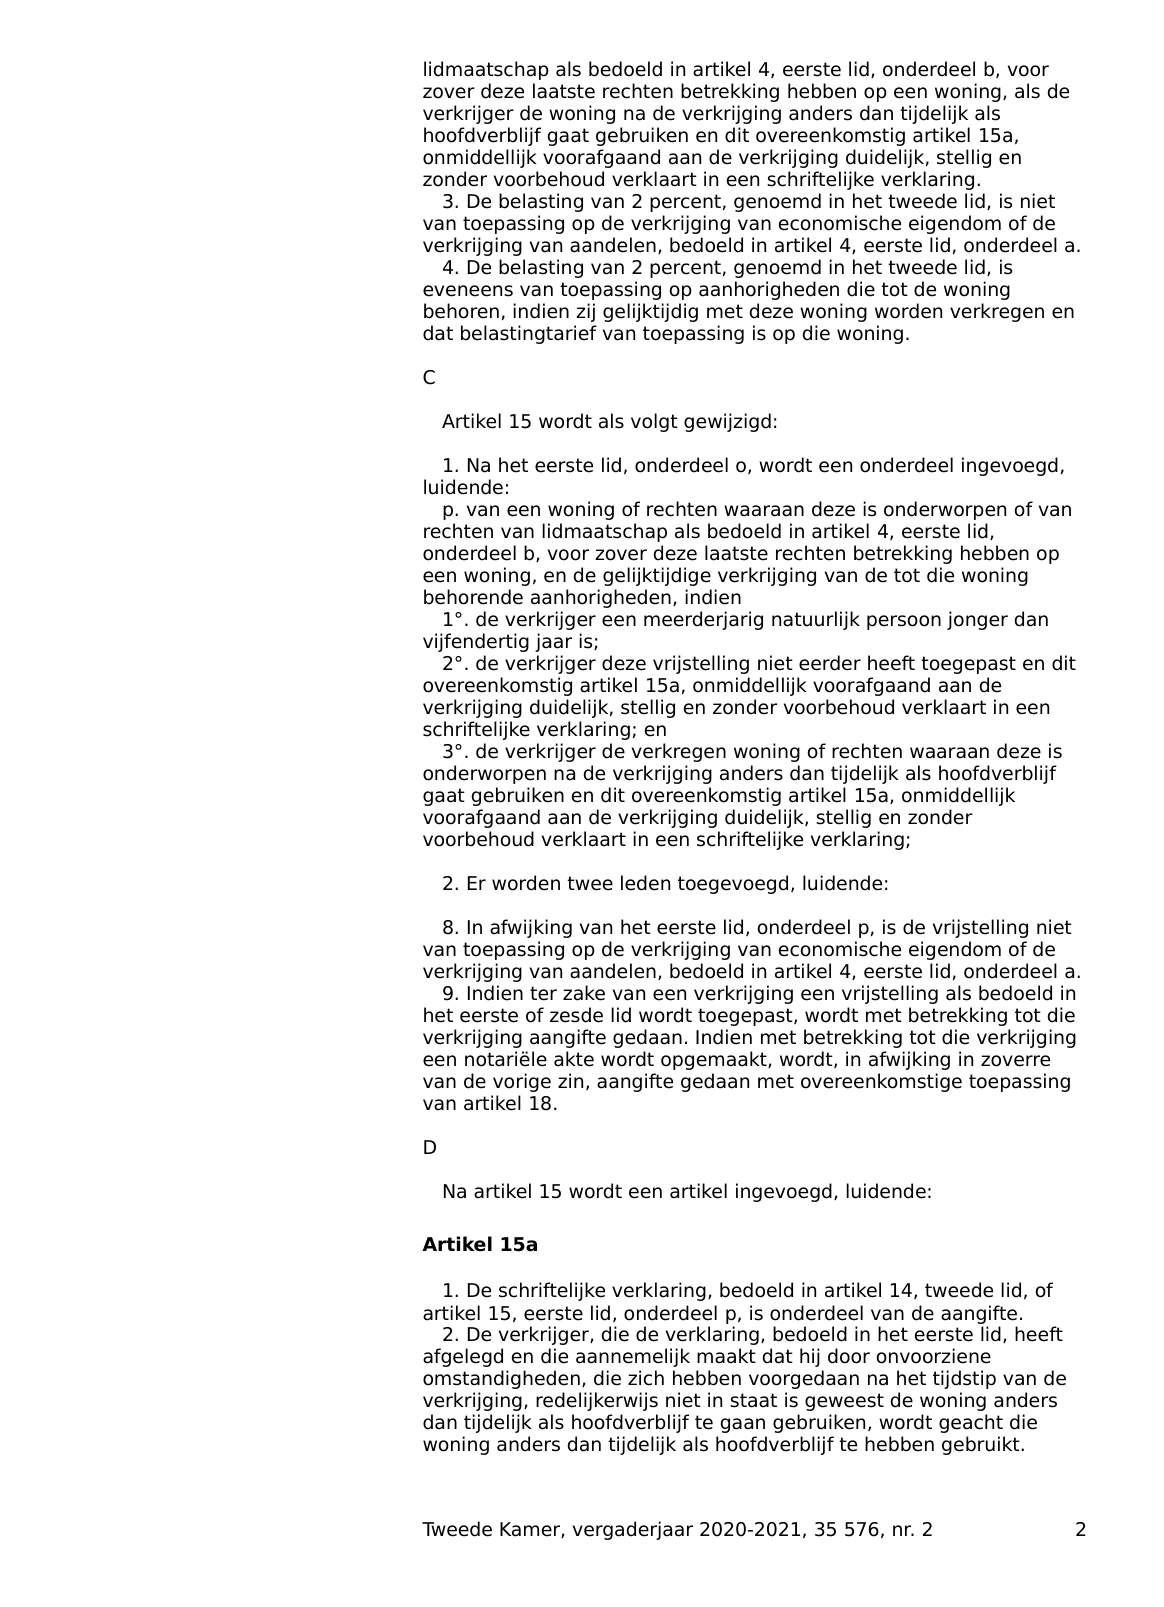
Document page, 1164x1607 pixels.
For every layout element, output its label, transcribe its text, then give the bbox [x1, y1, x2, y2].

text 1. Na het eerste lid, onderdeel o, wordt een onderdeel ingevoegd, luidende: [422, 455, 1087, 499]
text 3. De belasting van 2 percent, genoemd in het tweede lid, is niet van toepassing op de verkrijging van economische eigendom of de verkrijging van aandelen, bedoeld in artikel 4, eerste lid, onderdeel a. [422, 191, 1087, 257]
text 3°. de verkrijger de verkregen woning of rechten waaraan deze is onderworpen na de verkrijging anders dan tijdelijk als hoofdverblijf gaat gebruiken en dit overeenkomstig artikel 15a, onmiddellijk voorafgaand aan de verkrijging duidelijk, stellig en zonder voorbehoud verklaart in een schriftelijke verklaring; [422, 741, 1087, 851]
text 1. De schriftelijke verklaring, bedoeld in artikel 14, tweede lid, of artikel 15, eerste lid, onderdeel p, is onderdeel van de aangifte. [422, 1280, 1087, 1324]
text 1°. de verkrijger een meerderjarig natuurlijk persoon jonger dan vijfendertig jaar is; [422, 609, 1087, 653]
text Artikel 15 wordt als volgt gewijzigd: [422, 411, 1087, 433]
text Na artikel 15 wordt een artikel ingevoegd, luidende: [422, 1181, 1087, 1203]
text 2. De verkrijger, die de verklaring, bedoeld in het eerste lid, heeft afgelegd en die aannemelijk maakt dat hij door onvoorziene omstandigheden, die zich hebben voorgedaan na het tijdstip van de verkrijging, redelijkerwijs niet in staat is geweest de woning anders dan tijdelijk als hoofdverblijf te gaan gebruiken, wordt geacht die woning anders dan tijdelijk als hoofdverblijf te hebben gebruikt. [422, 1324, 1087, 1456]
text p. van een woning of rechten waaraan deze is onderworpen of van rechten van lidmaatschap als bedoeld in artikel 4, eerste lid, onderdeel b, voor zover deze laatste rechten betrekking hebben op een woning, en de gelijktijdige verkrijging van de tot die woning behorende aanhorigheden, indien [422, 499, 1087, 609]
text 4. De belasting van 2 percent, genoemd in het tweede lid, is eveneens van toepassing op aanhorigheden die tot de woning behoren, indien zij gelijktijdig met deze woning worden verkregen en dat belastingtarief van toepassing is op die woning. [422, 257, 1087, 345]
text C [422, 367, 1087, 389]
text 9. Indien ter zake van een verkrijging een vrijstelling als bedoeld in het eerste of zesde lid wordt toegepast, wordt met betrekking tot die verkrijging aangifte gedaan. Indien met betrekking tot die verkrijging een notariële akte wordt opgemaakt, wordt, in afwijking in zoverre van de vorige zin, aangifte gedaan met overeenkomstige toepassing van artikel 18. [422, 983, 1087, 1115]
subtitle Artikel 15a [422, 1233, 1087, 1255]
text 2. Er worden twee leden toegevoegd, luidende: [422, 873, 1087, 895]
text lidmaatschap als bedoeld in artikel 4, eerste lid, onderdeel b, voor zover deze laatste rechten betrekking hebben op een woning, als de verkrijger de woning na de verkrijging anders dan tijdelijk als hoofdverblijf gaat gebruiken en dit overeenkomstig artikel 15a, onmiddellijk voorafgaand aan de verkrijging duidelijk, stellig en zonder voorbehoud verklaart in een schriftelijke verklaring. [422, 59, 1087, 191]
text 8. In afwijking van het eerste lid, onderdeel p, is de vrijstelling niet van toepassing op de verkrijging van economische eigendom of de verkrijging van aandelen, bedoeld in artikel 4, eerste lid, onderdeel a. [422, 917, 1087, 983]
text D [422, 1137, 1087, 1159]
text 2°. de verkrijger deze vrijstelling niet eerder heeft toegepast en dit overeenkomstig artikel 15a, onmiddellijk voorafgaand aan de verkrijging duidelijk, stellig en zonder voorbehoud verklaart in een schriftelijke verklaring; en [422, 653, 1087, 741]
